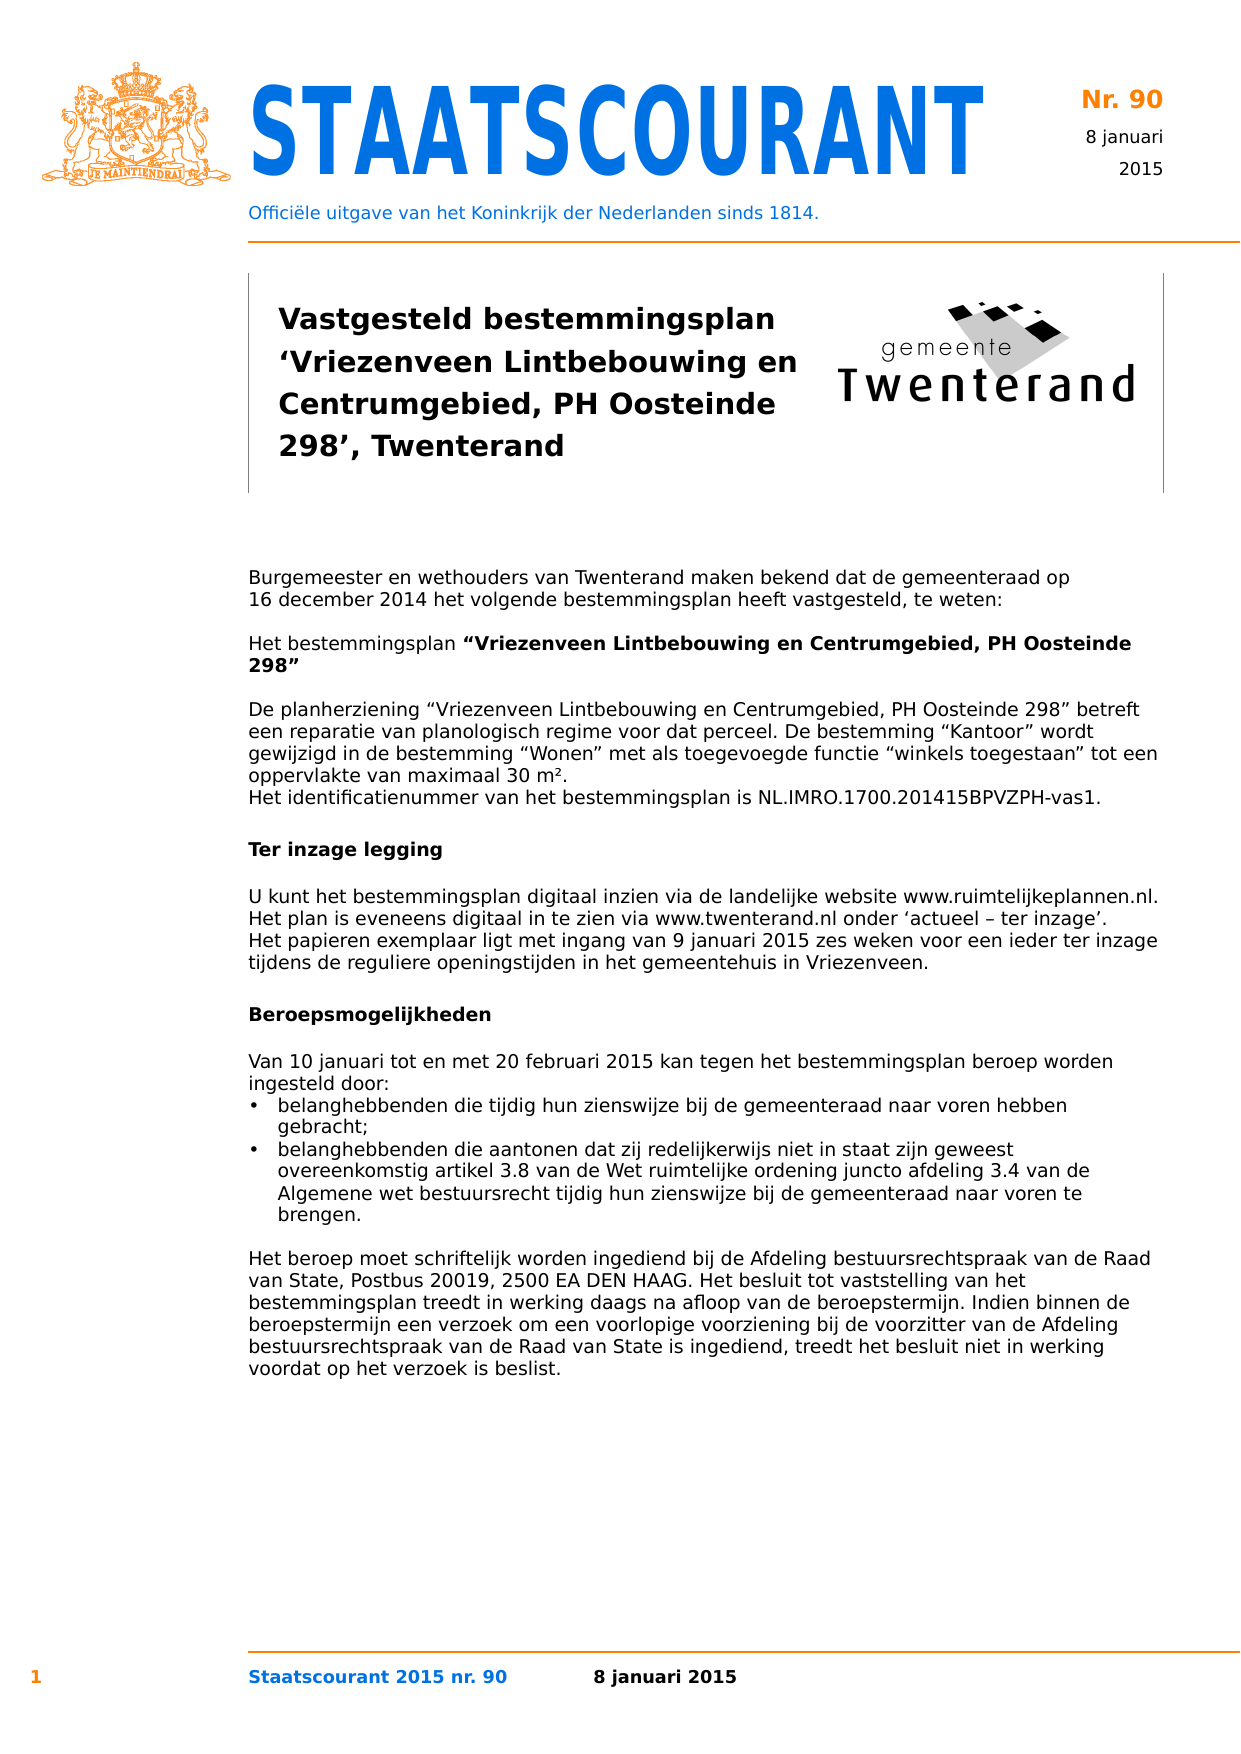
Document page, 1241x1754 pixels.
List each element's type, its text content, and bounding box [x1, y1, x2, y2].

table_header STAATSCOURANT [248, 62, 998, 203]
subtitle Beroepsmogelijkheden [248, 1003, 1163, 1026]
subtitle Ter inzage legging [248, 839, 1163, 861]
subtitle Vastgesteld bestemmingsplan ‘Vriezenveen Lintbebouwing en Centrumgebied, PH Oosteinde 298’, Twenterand [249, 273, 1163, 493]
table_cell Officiële uitgave van het Koninkrijk der Nederlanden sinds 1814. [248, 203, 1240, 241]
text Het beroep moet schriftelijk worden ingediend bij de Afdeling bestuursrechtspraak van de Raad van State, Postbus 20019, 2500 EA DEN HAAG. Het besluit tot vaststelling van het bestemmingsplan treedt in werking daags na afloop van de beroepstermijn. Indien binnen de beroepstermijn een verzoek om een voorlopige voorziening bij de voorzitter van de Afdeling bestuursrechtspraak van de Raad van State is ingediend, treedt het besluit niet in werking voordat op het verzoek is beslist. [248, 1248, 1163, 1380]
table_cell 2015 [998, 153, 1240, 203]
text Burgemeester en wethouders van Twenterand maken bekend dat de gemeenteraad op 16 december 2014 het volgende bestemmingsplan heeft vastgesteld, te weten: [248, 567, 1163, 611]
picture [838, 302, 1134, 403]
table_header [25, 62, 248, 241]
text • belanghebbenden die aantonen dat zij redelijkerwijs niet in staat zijn geweest overeenkomstig artikel 3.8 van de Wet ruimtelijke ordening juncto afdeling 3.4 van de Algemene wet bestuursrecht tijdig hun zienswijze bij de gemeenteraad naar voren te brengen. [248, 1138, 1163, 1226]
text Het identificatienummer van het bestemmingsplan is NL.IMRO.1700.201415BPVZPH-vas1. [248, 787, 1163, 809]
text De planherziening “Vriezenveen Lintbebouwing en Centrumgebied, PH Oosteinde 298” betreft een reparatie van planologisch regime voor dat perceel. De bestemming “Kantoor” wordt gewijzigd in de bestemming “Wonen” met als toegevoegde functie “winkels toegestaan” tot een oppervlakte van maximaal 30 m². [248, 699, 1163, 787]
text Het bestemmingsplan “Vriezenveen Lintbebouwing en Centrumgebied, PH Oosteinde 298” [248, 633, 1163, 677]
table_cell 8 januari [998, 121, 1240, 153]
text Van 10 januari tot en met 20 februari 2015 kan tegen het bestemmingsplan beroep worden ingesteld door: [248, 1051, 1163, 1094]
text Het papieren exemplaar ligt met ingang van 9 januari 2015 zes weken voor een ieder ter inzage tijdens de reguliere openingstijden in het gemeentehuis in Vriezenveen. [248, 929, 1163, 973]
text • belanghebbenden die tijdig hun zienswijze bij de gemeenteraad naar voren hebben gebracht; [248, 1094, 1163, 1138]
text U kunt het bestemmingsplan digitaal inzien via de landelijke website www.ruimtelijkeplannen.nl. Het plan is eveneens digitaal in te zien via www.twenterand.nl onder ‘actueel – ter inzage’. [248, 886, 1163, 929]
table_header Nr. 90 [998, 62, 1240, 121]
picture [41, 62, 231, 186]
